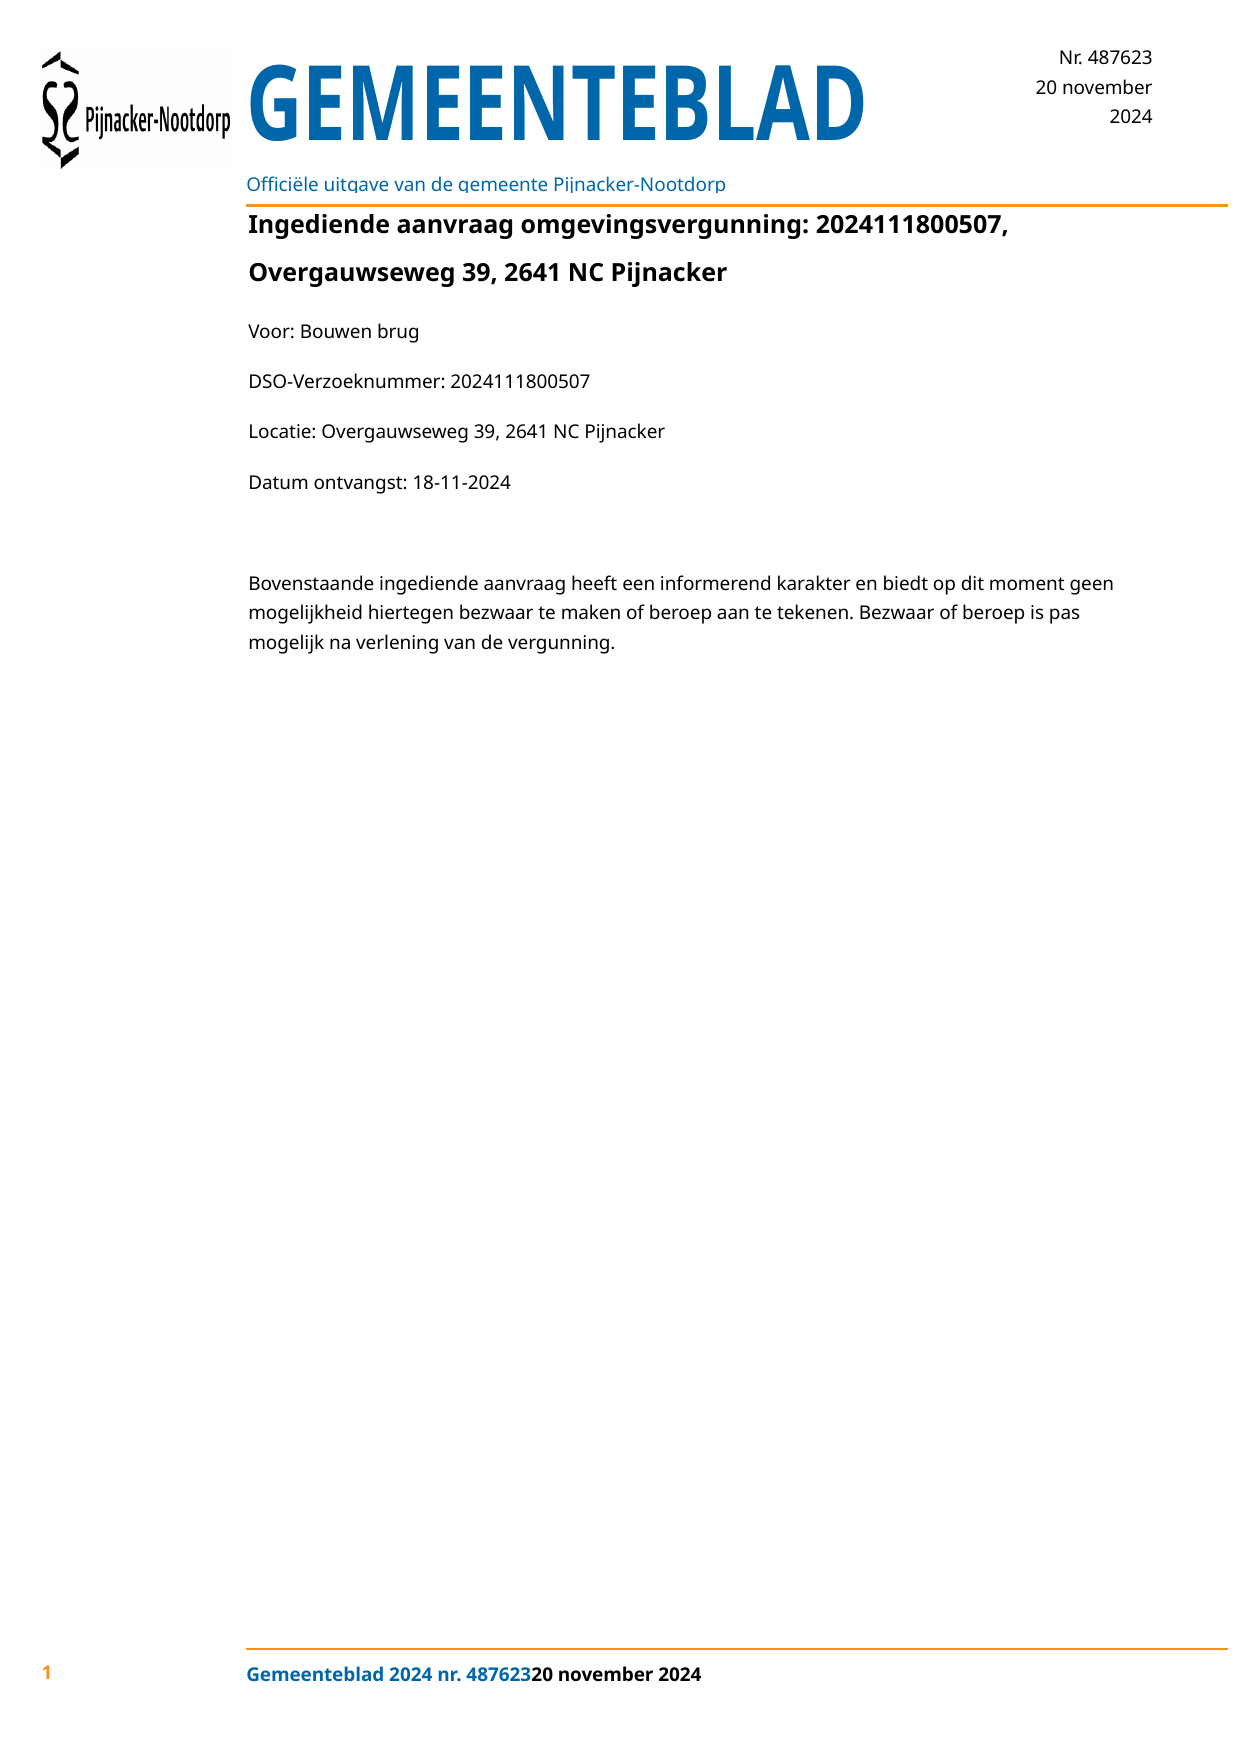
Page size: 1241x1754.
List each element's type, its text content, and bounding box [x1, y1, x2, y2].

text DSO-Verzoeknummer: 2024111800507 [248, 368, 1152, 394]
text Voor: Bouwen brug [248, 318, 1152, 344]
text Locatie: Overgauwseweg 39, 2641 NC Pijnacker [248, 419, 1152, 444]
picture [41, 47, 231, 172]
text Bovenstaande ingediende aanvraag heeft een informerend karakter en biedt op dit moment geen mogelijkheid hiertegen bezwaar te maken of beroep aan te tekenen. Bezwaar of beroep is pas mogelijk na verlening van de vergunning. [248, 570, 1152, 655]
text Ingediende aanvraag omgevingsvergunning: 2024111800507, Overgauwseweg 39, 2641 NC Pijnacker [248, 207, 1152, 288]
text Datum ontvangst: 18-11-2024 [248, 469, 1152, 495]
